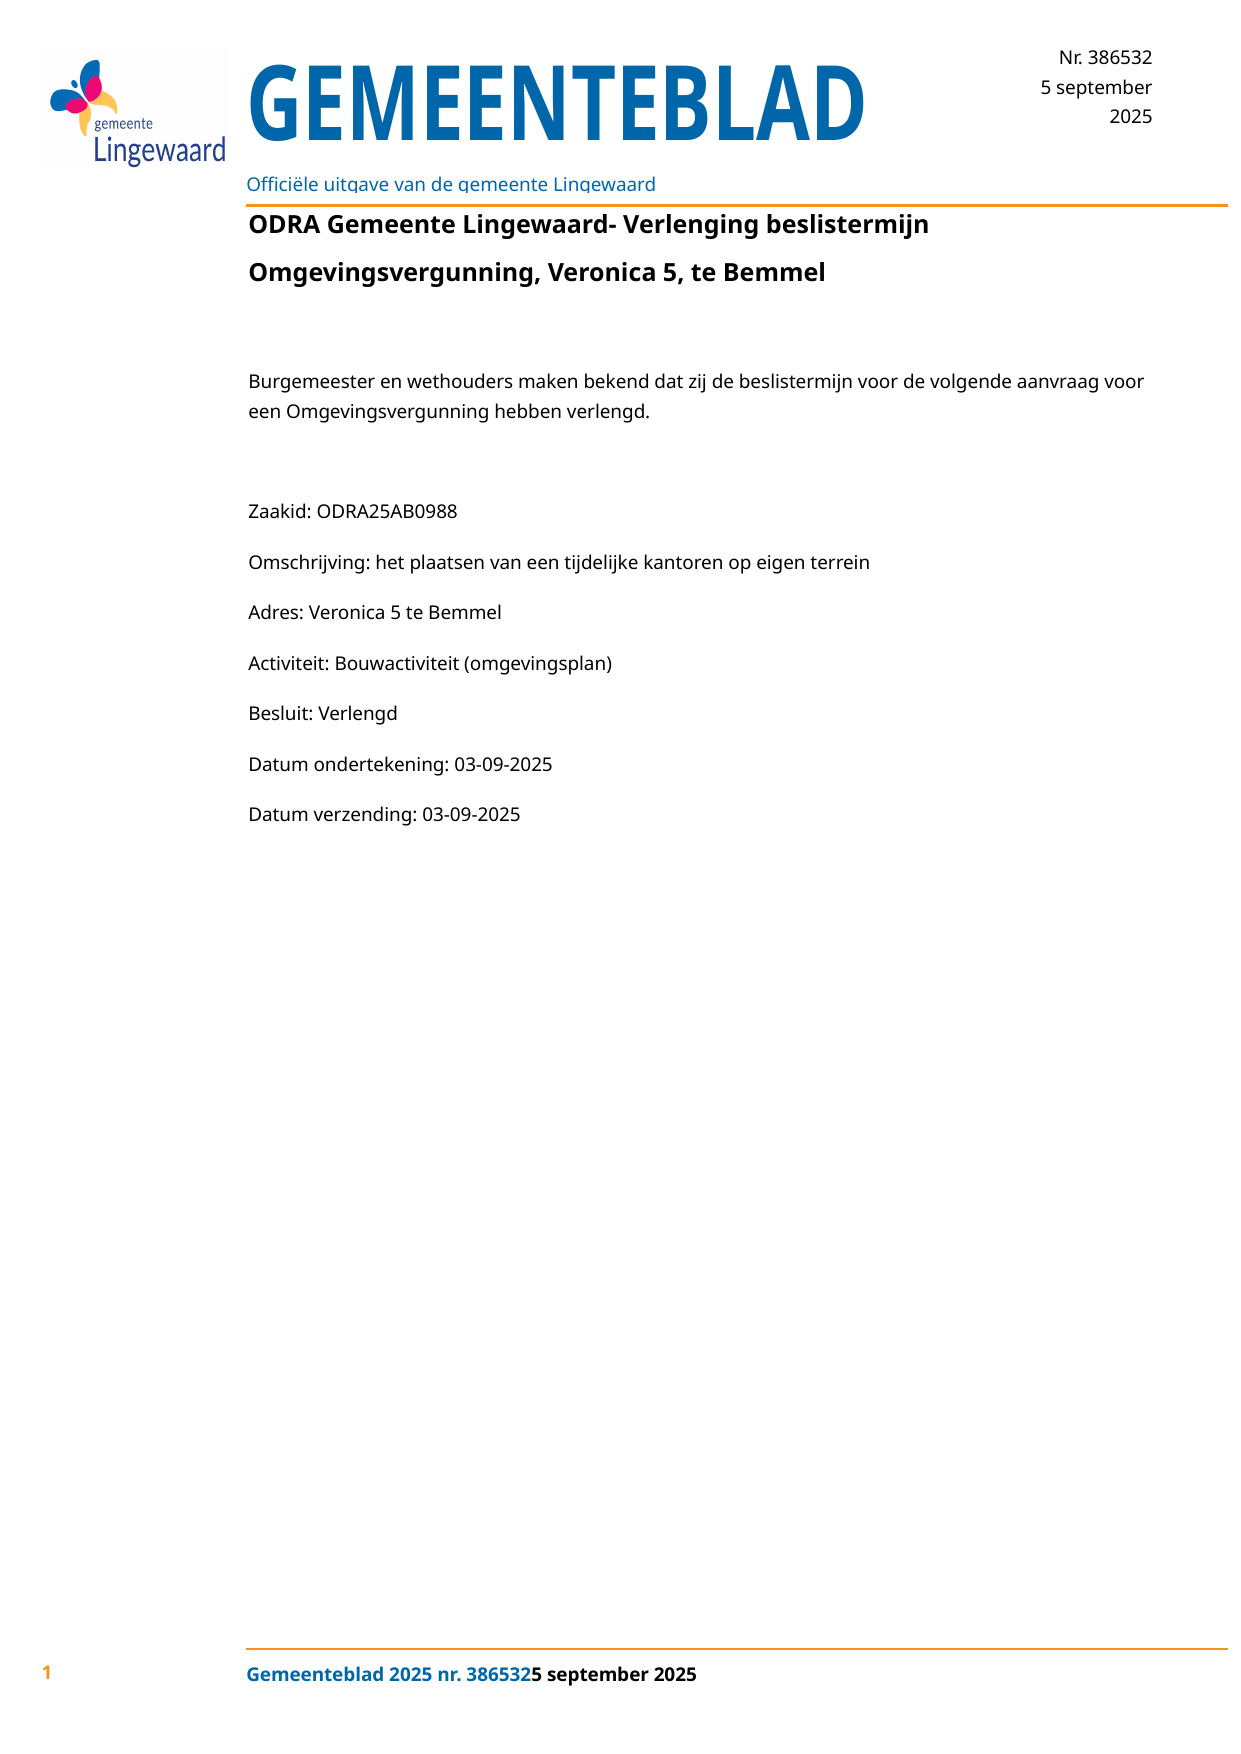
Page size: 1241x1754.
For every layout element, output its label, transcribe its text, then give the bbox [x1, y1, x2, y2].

text ODRA Gemeente Lingewaard- Verlenging beslistermijn Omgevingsvergunning, Veronica 5, te Bemmel [248, 207, 1152, 288]
text Zaakid: ODRA25AB0988 [248, 499, 1152, 524]
text Adres: Veronica 5 te Bemmel [248, 599, 1152, 625]
text Datum verzending: 03-09-2025 [248, 801, 1152, 827]
text Activiteit: Bouwactiviteit (omgevingsplan) [248, 650, 1152, 676]
picture [41, 47, 231, 172]
text Omschrijving: het plaatsen van een tijdelijke kantoren op eigen terrein [248, 549, 1152, 575]
text Besluit: Verlengd [248, 700, 1152, 726]
text Burgemeester en wethouders maken bekend dat zij de beslistermijn voor de volgende aanvraag voor een Omgevingsvergunning hebben verlengd. [248, 368, 1152, 424]
text Datum ondertekening: 03-09-2025 [248, 751, 1152, 777]
